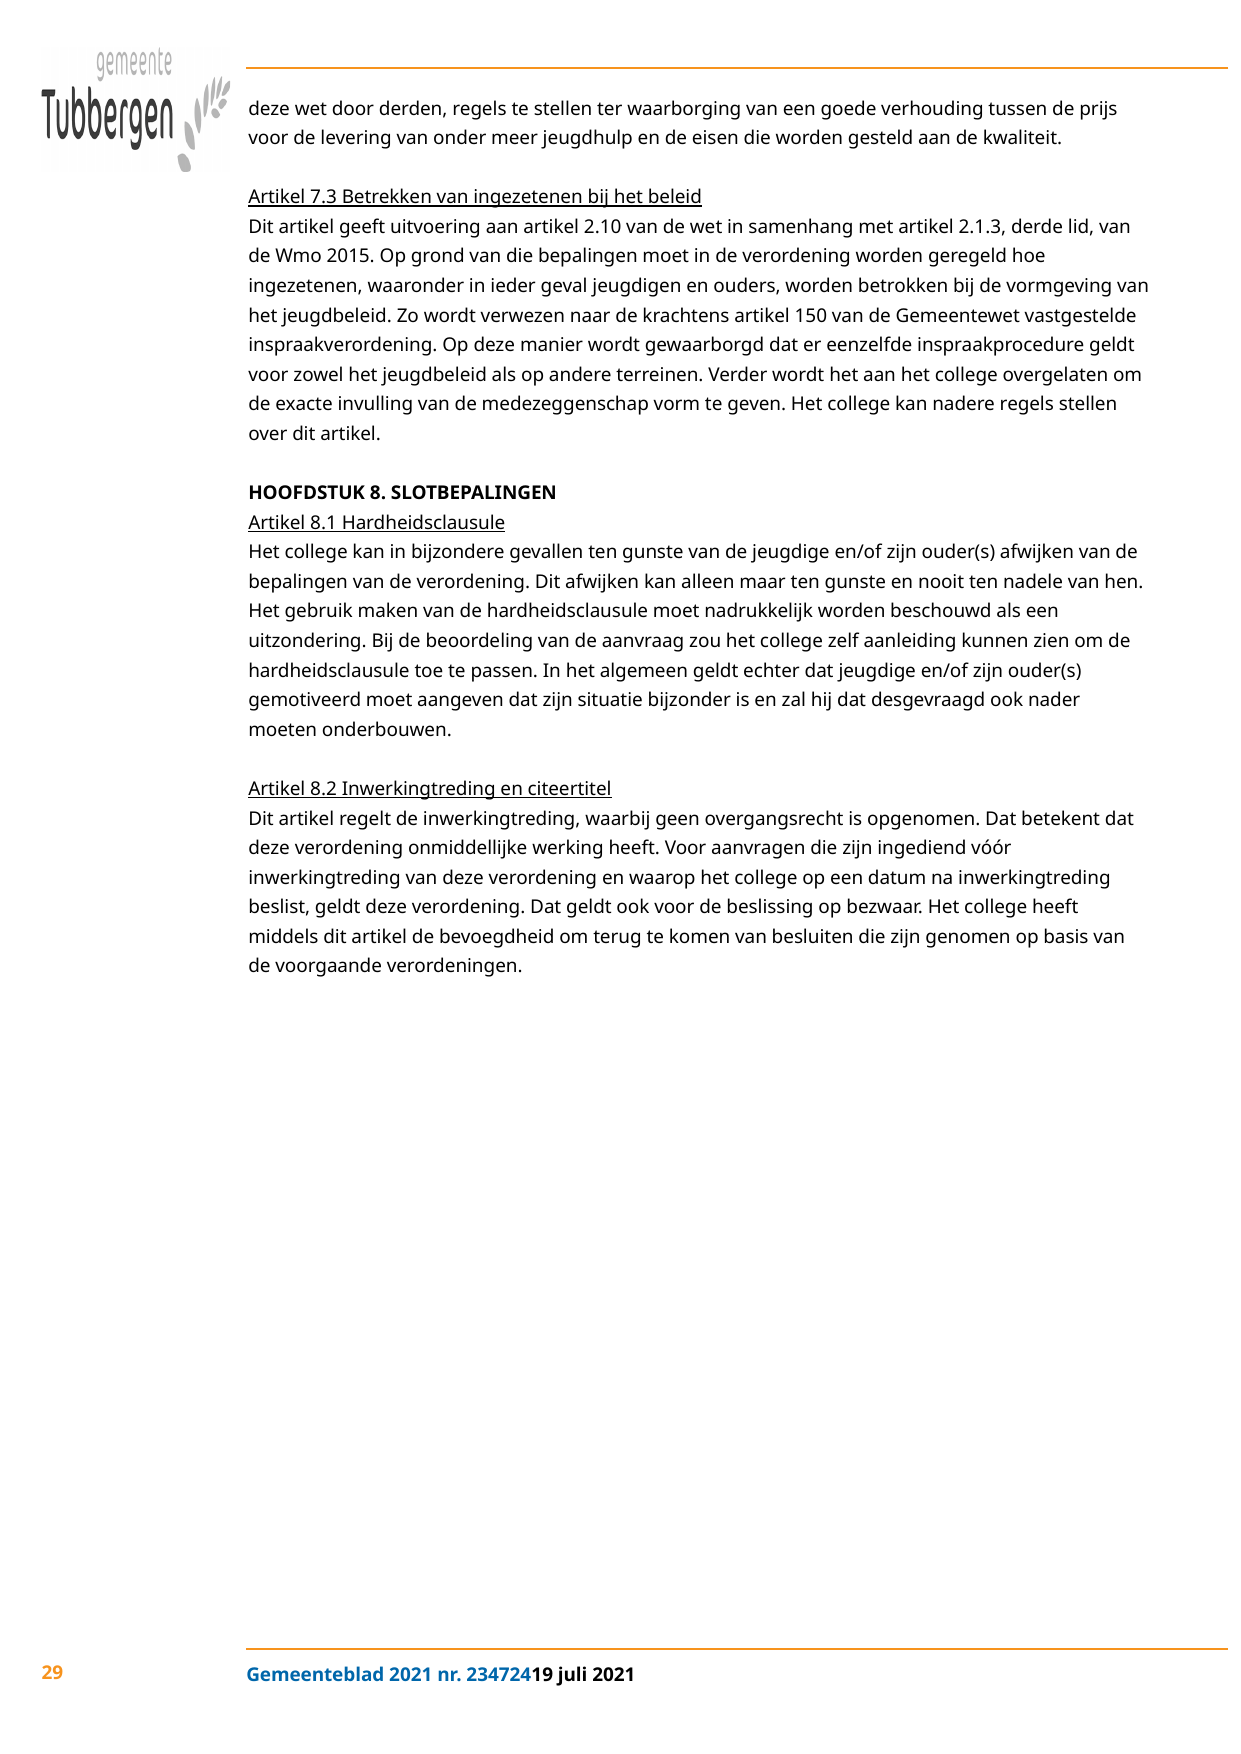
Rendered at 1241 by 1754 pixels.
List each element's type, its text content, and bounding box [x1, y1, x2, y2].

text Dit artikel regelt de inwerkingtreding, waarbij geen overgangsrecht is opgenomen. Dat betekent dat deze verordening onmiddellijke werking heeft. Voor aanvragen die zijn ingediend vóór inwerkingtreding van deze verordening en waarop het college op een datum na inwerkingtreding beslist, geldt deze verordening. Dat geldt ook voor de beslissing op bezwaar. Het college heeft middels dit artikel de bevoegdheid om terug te komen van besluiten die zijn genomen op basis van de voorgaande verordeningen. [248, 805, 1152, 978]
text Artikel 8.1 Hardheidsclausule [248, 509, 1152, 535]
picture [41, 47, 231, 172]
text Artikel 7.3 Betrekken van ingezetenen bij het beleid [248, 183, 1152, 209]
text Artikel 8.2 Inwerkingtreding en citeertitel [248, 775, 1152, 801]
text Dit artikel geeft uitvoering aan artikel 2.10 van de wet in samenhang met artikel 2.1.3, derde lid, van de Wmo 2015. Op grond van die bepalingen moet in de verordening worden geregeld hoe ingezetenen, waaronder in ieder geval jeugdigen en ouders, worden betrokken bij de vormgeving van het jeugdbeleid. Zo wordt verwezen naar de krachtens artikel 150 van de Gemeentewet vastgestelde inspraakverordening. Op deze manier wordt gewaarborgd dat er eenzelfde inspraakprocedure geldt voor zowel het jeugdbeleid als op andere terreinen. Verder wordt het aan het college overgelaten om de exacte invulling van de medezeggenschap vorm te geven. Het college kan nadere regels stellen over dit artikel. [248, 213, 1152, 446]
text Het college kan in bijzondere gevallen ten gunste van de jeugdige en/of zijn ouder(s) afwijken van de bepalingen van de verordening. Dit afwijken kan alleen maar ten gunste en nooit ten nadele van hen. Het gebruik maken van de hardheidsclausule moet nadrukkelijk worden beschouwd als een uitzondering. Bij de beoordeling van de aanvraag zou het college zelf aanleiding kunnen zien om de hardheidsclausule toe te passen. In het algemeen geldt echter dat jeugdige en/of zijn ouder(s) gemotiveerd moet aangeven dat zijn situatie bijzonder is en zal hij dat desgevraagd ook nader moeten onderbouwen. [248, 538, 1152, 742]
text deze wet door derden, regels te stellen ter waarborging van een goede verhouding tussen de prijs voor de levering van onder meer jeugdhulp en de eisen die worden gesteld aan de kwaliteit. [248, 95, 1152, 150]
text HOOFDSTUK 8. SLOTBEPALINGEN [248, 479, 1152, 505]
